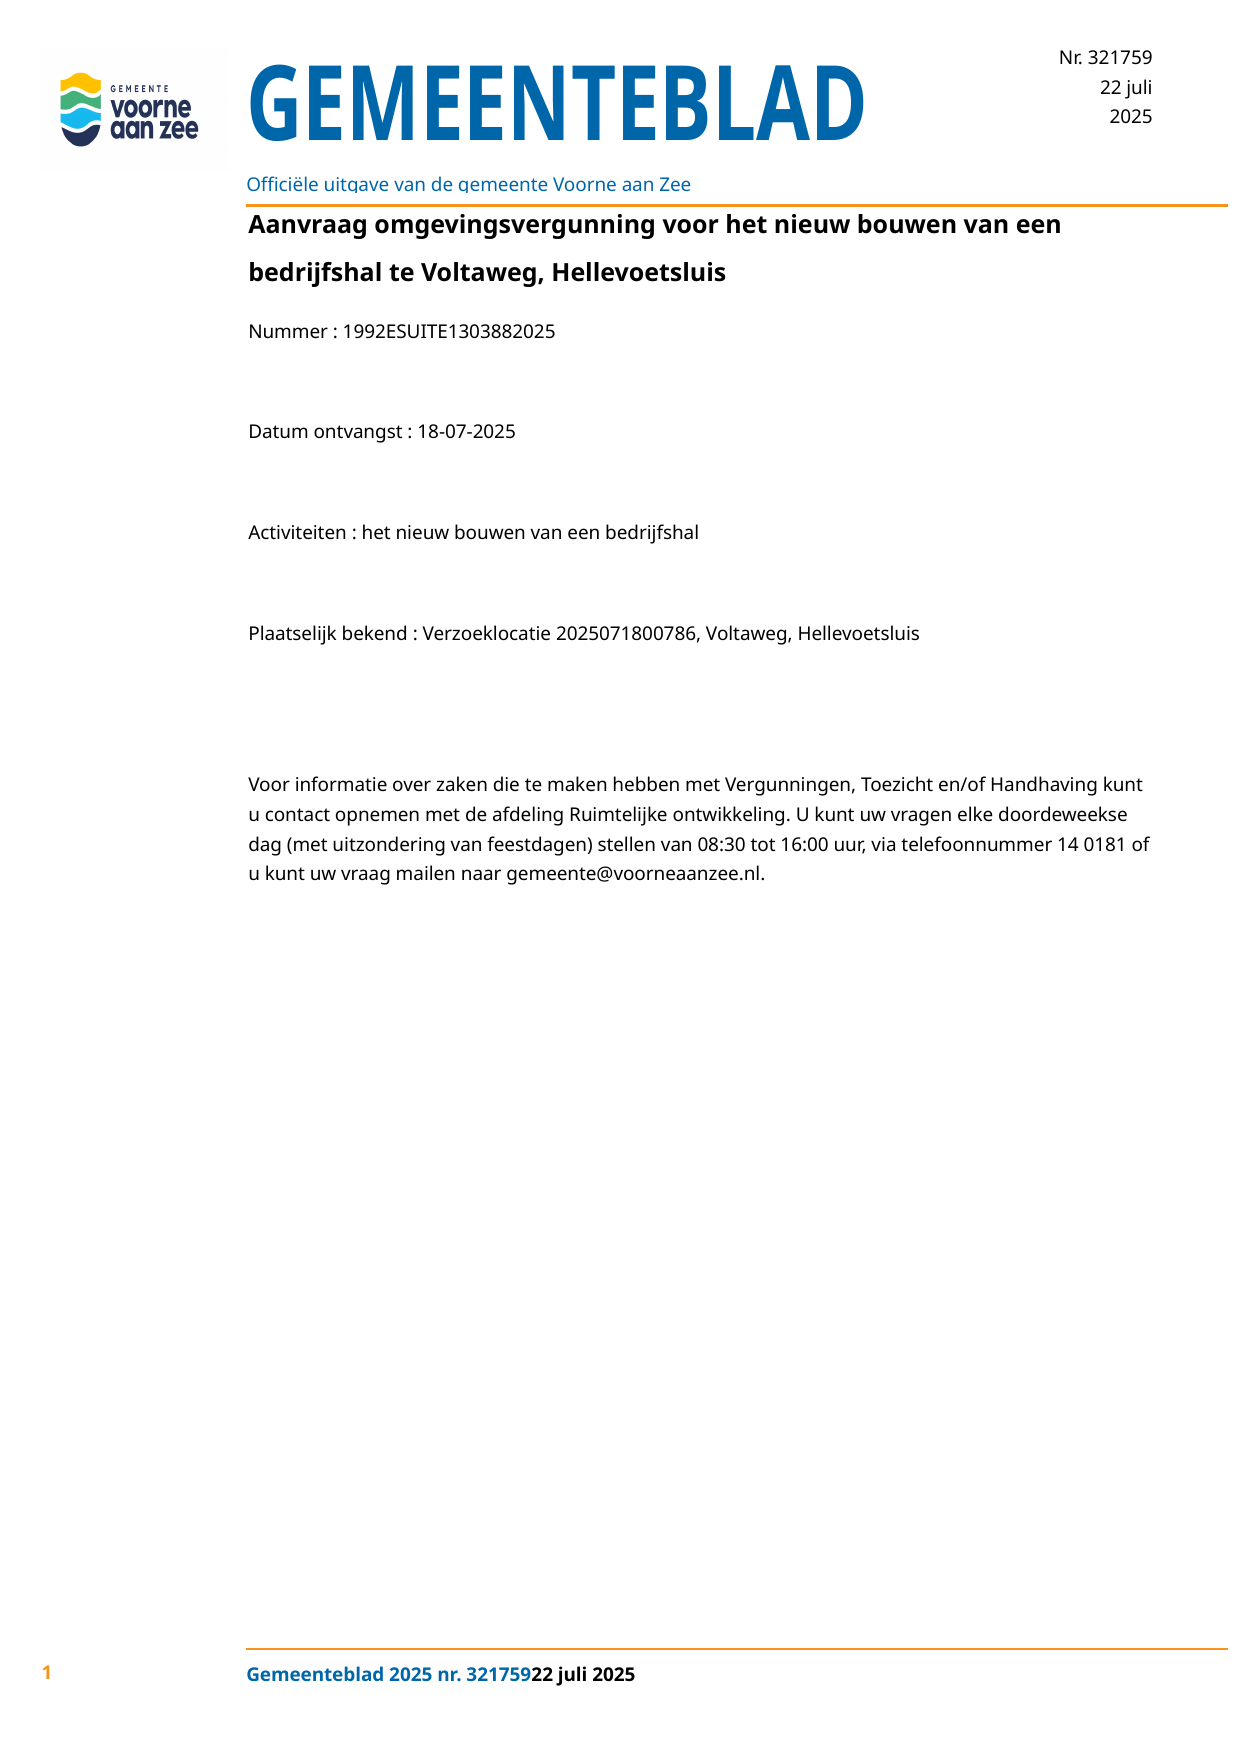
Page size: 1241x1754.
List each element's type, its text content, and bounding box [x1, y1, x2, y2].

text Plaatselijk bekend : Verzoeklocatie 2025071800786, Voltaweg, Hellevoetsluis [248, 620, 1152, 646]
text Voor informatie over zaken die te maken hebben met Vergunningen, Toezicht en/of Handhaving kunt u contact opnemen met de afdeling Ruimtelijke ontwikkeling. U kunt uw vragen elke doordeweekse dag (met uitzondering van feestdagen) stellen van 08:30 tot 16:00 uur, via telefoonnummer 14 0181 of u kunt uw vraag mailen naar gemeente@voorneaanzee.nl. [248, 772, 1152, 886]
text Activiteiten : het nieuw bouwen van een bedrijfshal [248, 519, 1152, 545]
text Nummer : 1992ESUITE1303882025 [248, 318, 1152, 344]
text Datum ontvangst : 18-07-2025 [248, 419, 1152, 444]
picture [41, 47, 231, 172]
text Aanvraag omgevingsvergunning voor het nieuw bouwen van een bedrijfshal te Voltaweg, Hellevoetsluis [248, 207, 1152, 288]
